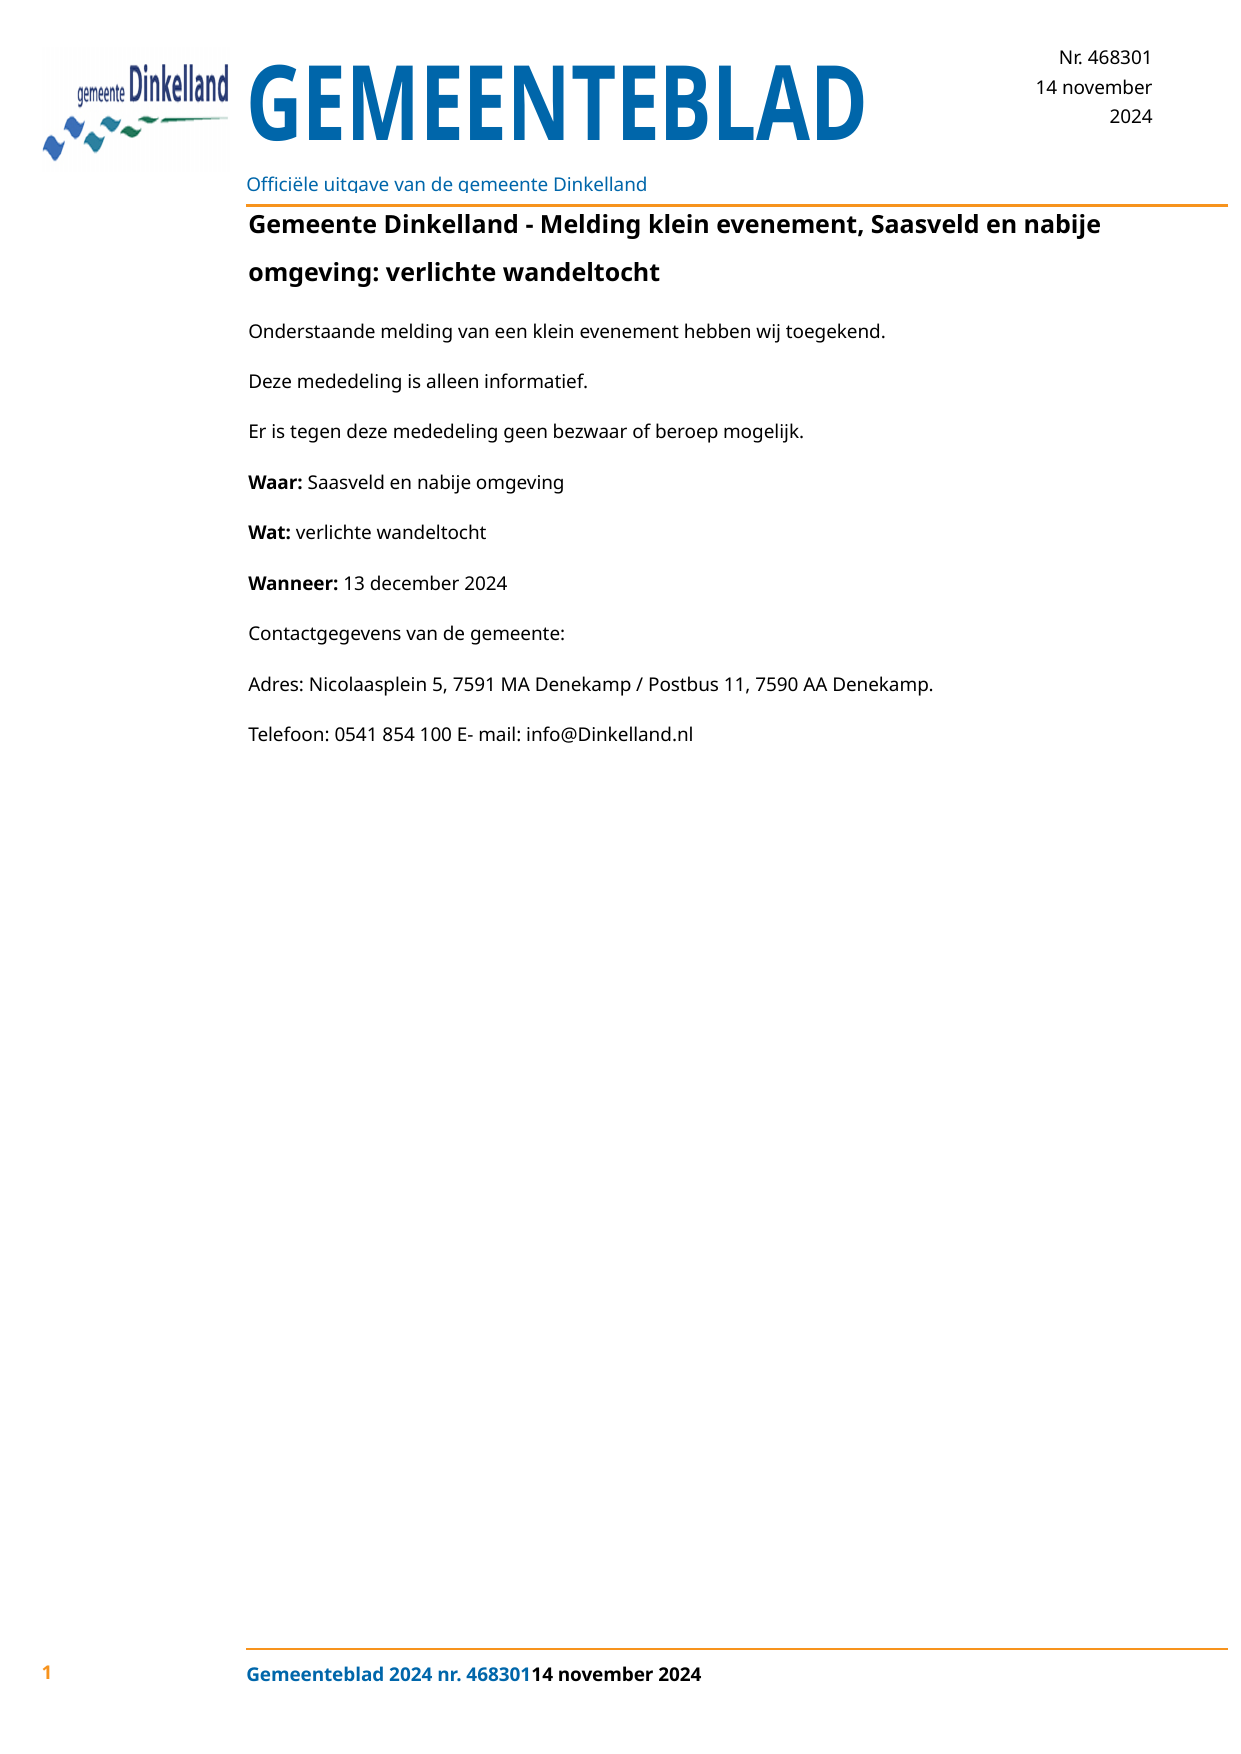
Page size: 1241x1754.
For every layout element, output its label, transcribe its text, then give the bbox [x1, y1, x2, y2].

text Wanneer: 13 december 2024 [248, 570, 1152, 596]
text Waar: Saasveld en nabije omgeving [248, 469, 1152, 495]
text Telefoon: 0541 854 100 E- mail: info@Dinkelland.nl [248, 721, 1152, 747]
picture [41, 47, 231, 172]
text Contactgegevens van de gemeente: [248, 620, 1152, 646]
text Gemeente Dinkelland - Melding klein evenement, Saasveld en nabije omgeving: verlichte wandeltocht [248, 207, 1152, 288]
text Onderstaande melding van een klein evenement hebben wij toegekend. [248, 318, 1152, 344]
text Adres: Nicolaasplein 5, 7591 MA Denekamp / Postbus 11, 7590 AA Denekamp. [248, 671, 1152, 697]
text Er is tegen deze mededeling geen bezwaar of beroep mogelijk. [248, 419, 1152, 444]
text Wat: verlichte wandeltocht [248, 519, 1152, 545]
text Deze mededeling is alleen informatief. [248, 368, 1152, 394]
